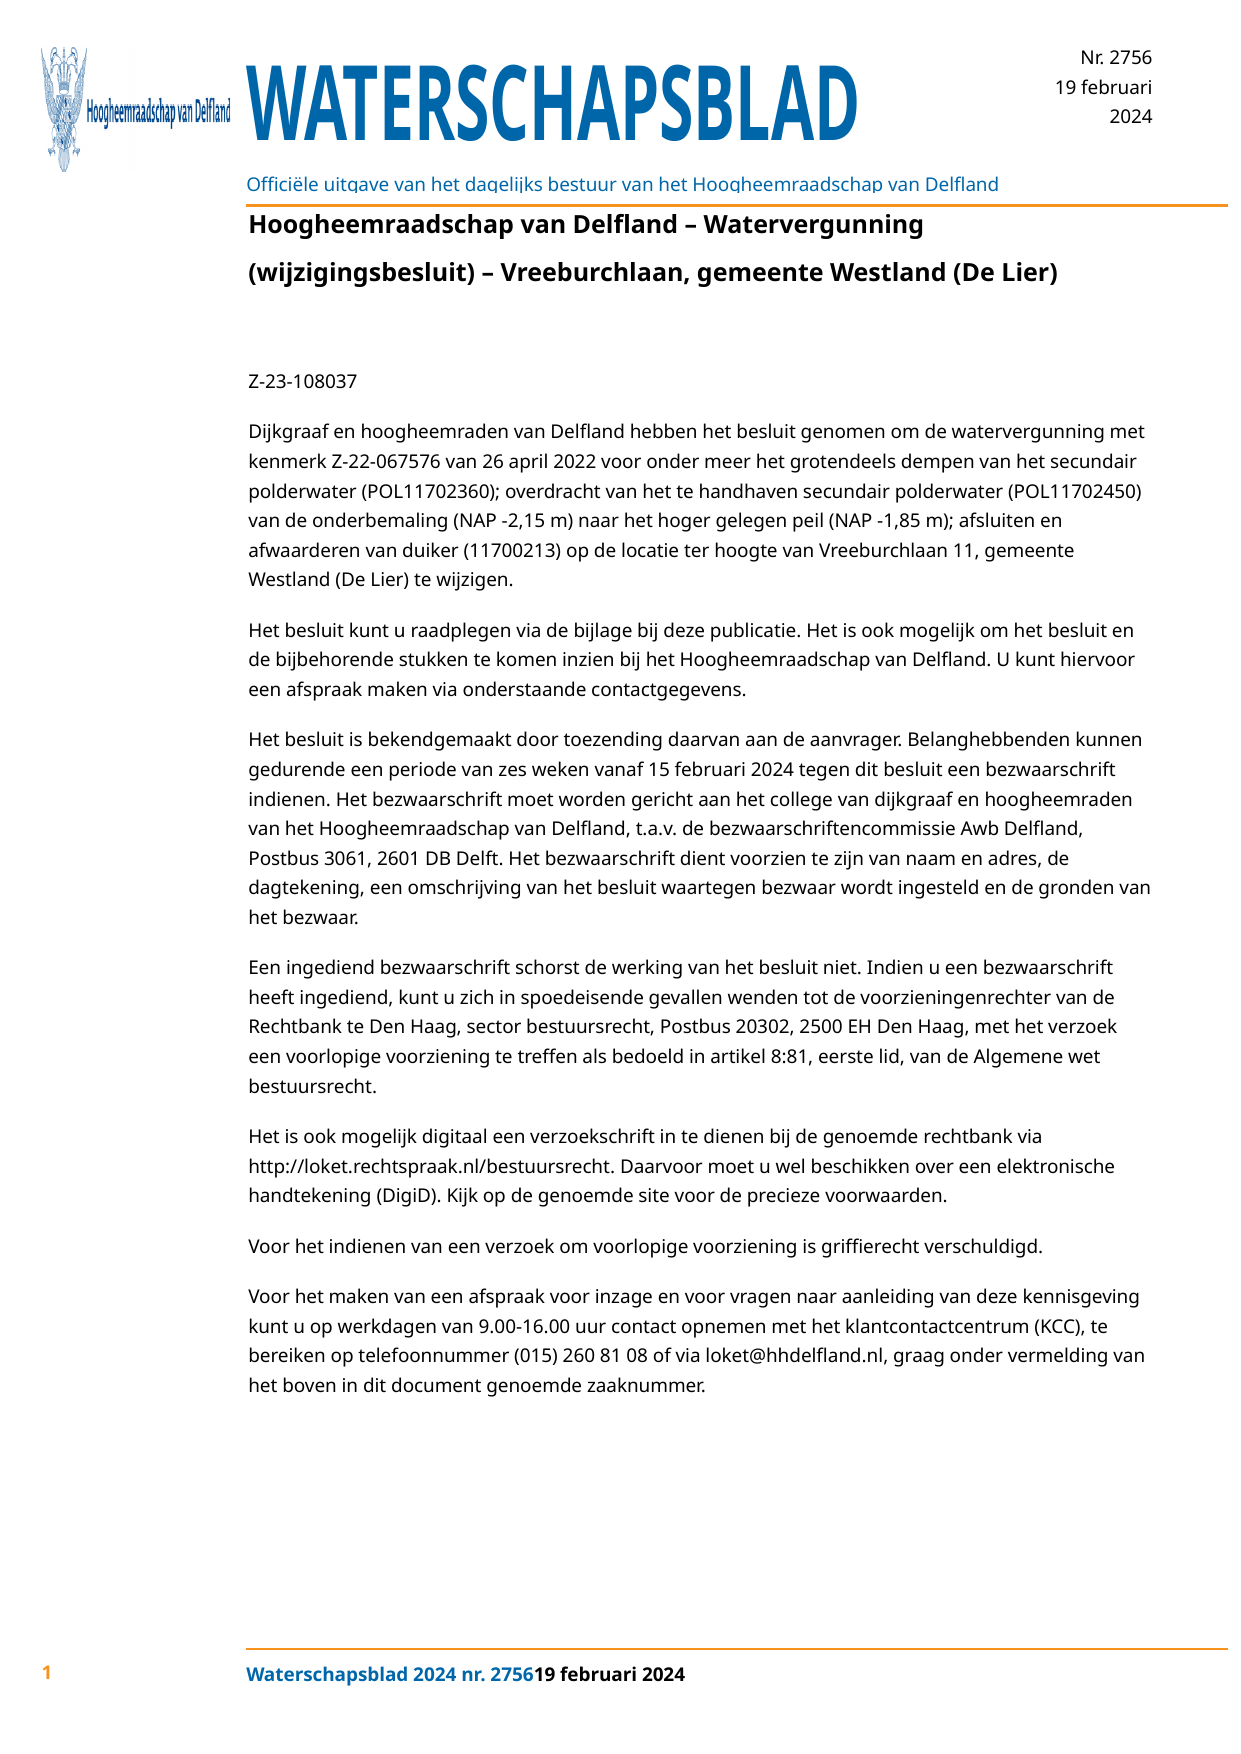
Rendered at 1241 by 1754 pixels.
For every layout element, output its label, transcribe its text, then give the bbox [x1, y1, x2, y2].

text Het is ook mogelijk digitaal een verzoekschrift in te dienen bij de genoemde rechtbank via http://loket.rechtspraak.nl/bestuursrecht. Daarvoor moet u wel beschikken over een elektronische handtekening (DigiD). Kijk op de genoemde site voor de precieze voorwaarden. [248, 1123, 1152, 1208]
picture [41, 47, 231, 172]
text Voor het maken van een afspraak voor inzage en voor vragen naar aanleiding van deze kennisgeving kunt u op werkdagen van 9.00-16.00 uur contact opnemen met het klantcontactcentrum (KCC), te bereiken op telefoonnummer (015) 260 81 08 of via loket@hhdelfland.nl, graag onder vermelding van het boven in dit document genoemde zaaknummer. [248, 1283, 1152, 1398]
text Hoogheemraadschap van Delfland – Watervergunning (wijzigingsbesluit) – Vreeburchlaan, gemeente Westland (De Lier) [248, 207, 1152, 288]
text Een ingediend bezwaarschrift schorst de werking van het besluit niet. Indien u een bezwaarschrift heeft ingediend, kunt u zich in spoedeisende gevallen wenden tot de voorzieningenrechter van de Rechtbank te Den Haag, sector bestuursrecht, Postbus 20302, 2500 EH Den Haag, met het verzoek een voorlopige voorziening te treffen als bedoeld in artikel 8:81, eerste lid, van de Algemene wet bestuursrecht. [248, 954, 1152, 1099]
text Het besluit is bekendgemaakt door toezending daarvan aan de aanvrager. Belanghebbenden kunnen gedurende een periode van zes weken vanaf 15 februari 2024 tegen dit besluit een bezwaarschrift indienen. Het bezwaarschrift moet worden gericht aan het college van dijkgraaf en hoogheemraden van het Hoogheemraadschap van Delfland, t.a.v. de bezwaarschriftencommissie Awb Delfland, Postbus 3061, 2601 DB Delft. Het bezwaarschrift dient voorzien te zijn van naam en adres, de dagtekening, een omschrijving van het besluit waartegen bezwaar wordt ingesteld en de gronden van het bezwaar. [248, 727, 1152, 930]
text Dijkgraaf en hoogheemraden van Delfland hebben het besluit genomen om de watervergunning met kenmerk Z-22-067576 van 26 april 2022 voor onder meer het grotendeels dempen van het secundair polderwater (POL11702360); overdracht van het te handhaven secundair polderwater (POL11702450) van de onderbemaling (NAP -2,15 m) naar het hoger gelegen peil (NAP -1,85 m); afsluiten en afwaarderen van duiker (11700213) op de locatie ter hoogte van Vreeburchlaan 11, gemeente Westland (De Lier) te wijzigen. [248, 419, 1152, 592]
text Z-23-108037 [248, 368, 1152, 394]
text Het besluit kunt u raadplegen via de bijlage bij deze publicatie. Het is ook mogelijk om het besluit en de bijbehorende stukken te komen inzien bij het Hoogheemraadschap van Delfland. U kunt hiervoor een afspraak maken via onderstaande contactgegevens. [248, 617, 1152, 702]
text Voor het indienen van een verzoek om voorlopige voorziening is griffierecht verschuldigd. [248, 1233, 1152, 1259]
